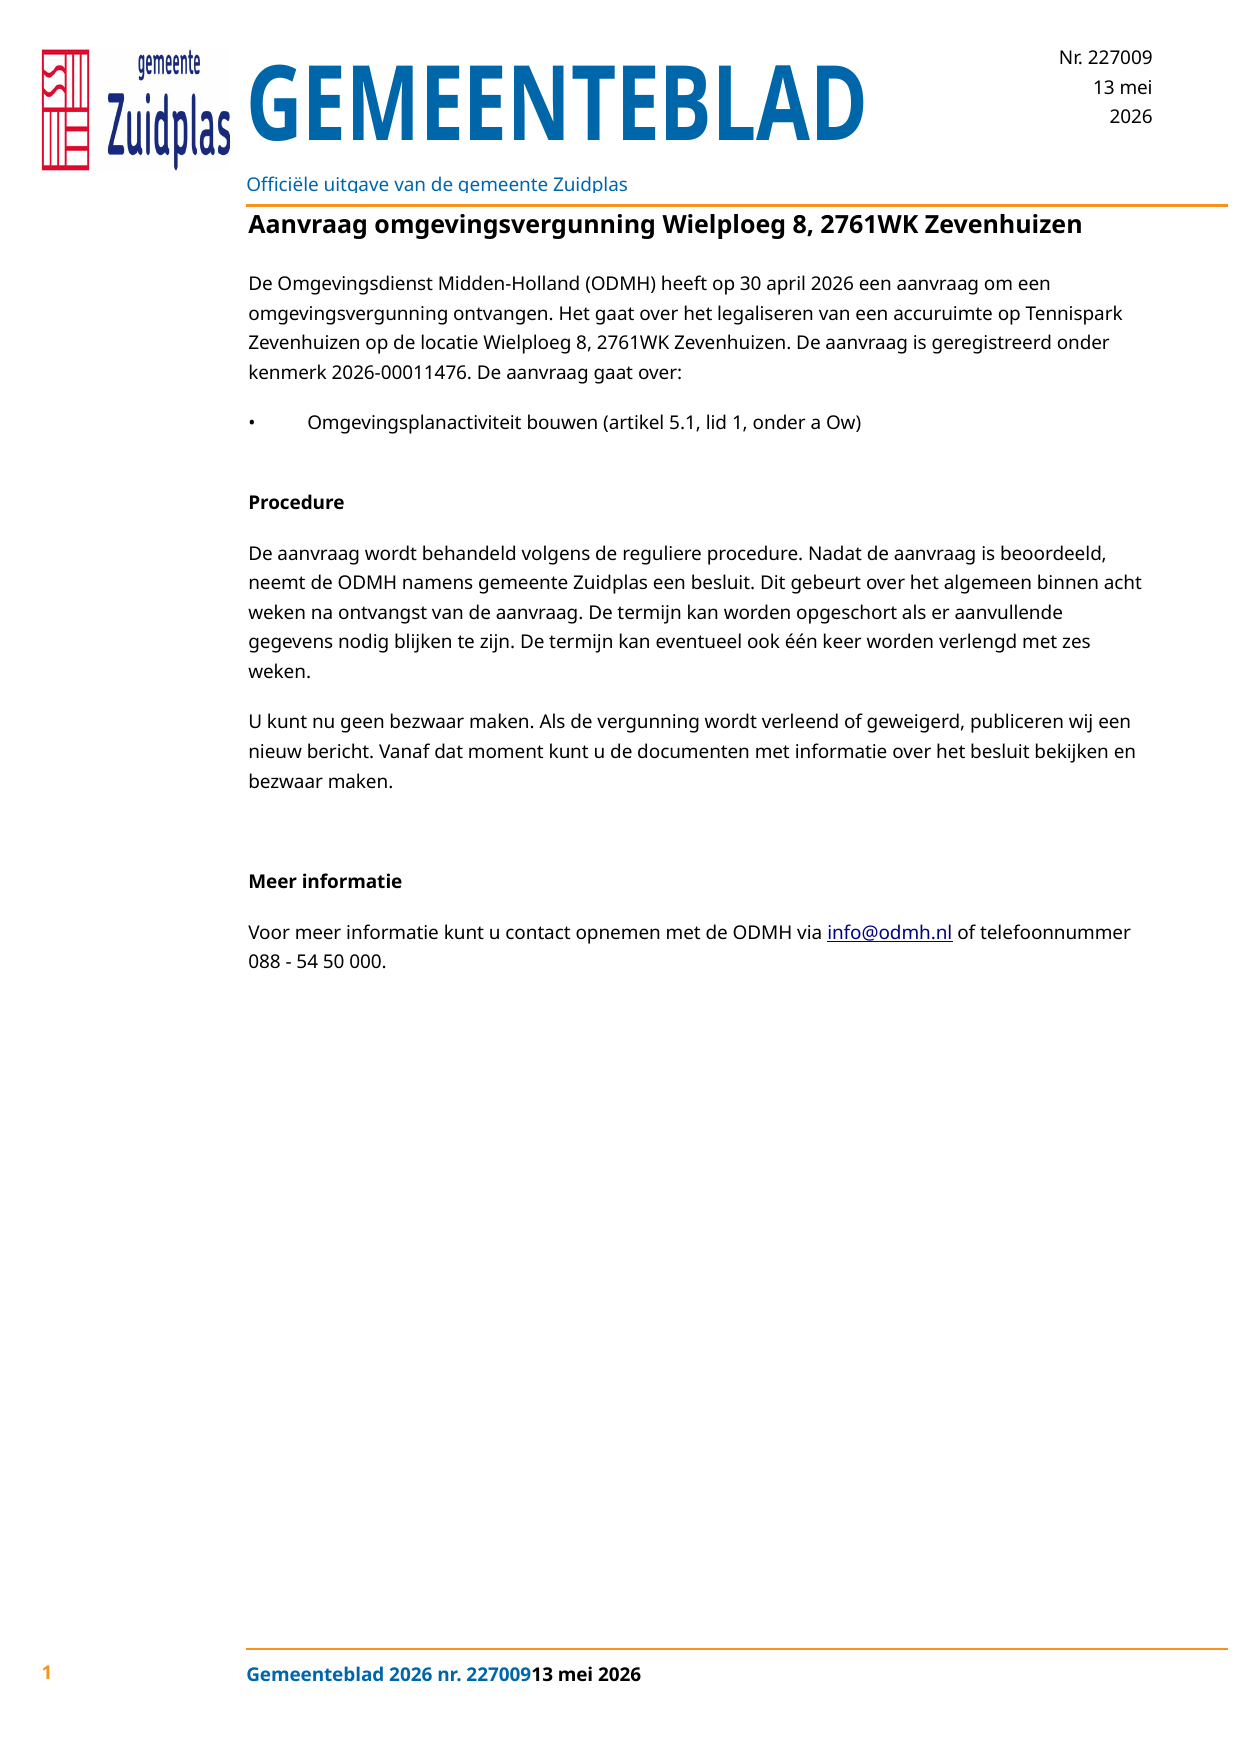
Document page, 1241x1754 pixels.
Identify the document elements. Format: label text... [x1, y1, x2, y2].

text De aanvraag wordt behandeld volgens de reguliere procedure. Nadat de aanvraag is beoordeeld, neemt de ODMH namens gemeente Zuidplas een besluit. Dit gebeurt over het algemeen binnen acht weken na ontvangst van de aanvraag. De termijn kan worden opgeschort als er aanvullende gegevens nodig blijken te zijn. De termijn kan eventueel ook één keer worden verlengd met zes weken. [248, 540, 1152, 684]
picture [41, 47, 231, 172]
text Procedure [248, 489, 1152, 515]
text Meer informatie [248, 869, 1152, 894]
text U kunt nu geen bezwaar maken. Als de vergunning wordt verleend of geweigerd, publiceren wij een nieuw bericht. Vanaf dat moment kunt u de documenten met informatie over het besluit bekijken en bezwaar maken. [248, 709, 1152, 793]
text Aanvraag omgevingsvergunning Wielploeg 8, 2761WK Zevenhuizen [248, 207, 1152, 241]
list Omgevingsplanactiviteit bouwen (artikel 5.1, lid 1, onder a Ow) [248, 409, 1152, 435]
text Voor meer informatie kunt u contact opnemen met de ODMH via info@odmh.nl of telefoonnummer 088 - 54 50 000. [248, 919, 1152, 974]
text De Omgevingsdienst Midden-Holland (ODMH) heeft op 30 april 2026 een aanvraag om een omgevingsvergunning ontvangen. Het gaat over het legaliseren van een accuruimte op Tennispark Zevenhuizen op de locatie Wielploeg 8, 2761WK Zevenhuizen. De aanvraag is geregistreerd onder kenmerk 2026-00011476. De aanvraag gaat over: [248, 270, 1152, 385]
